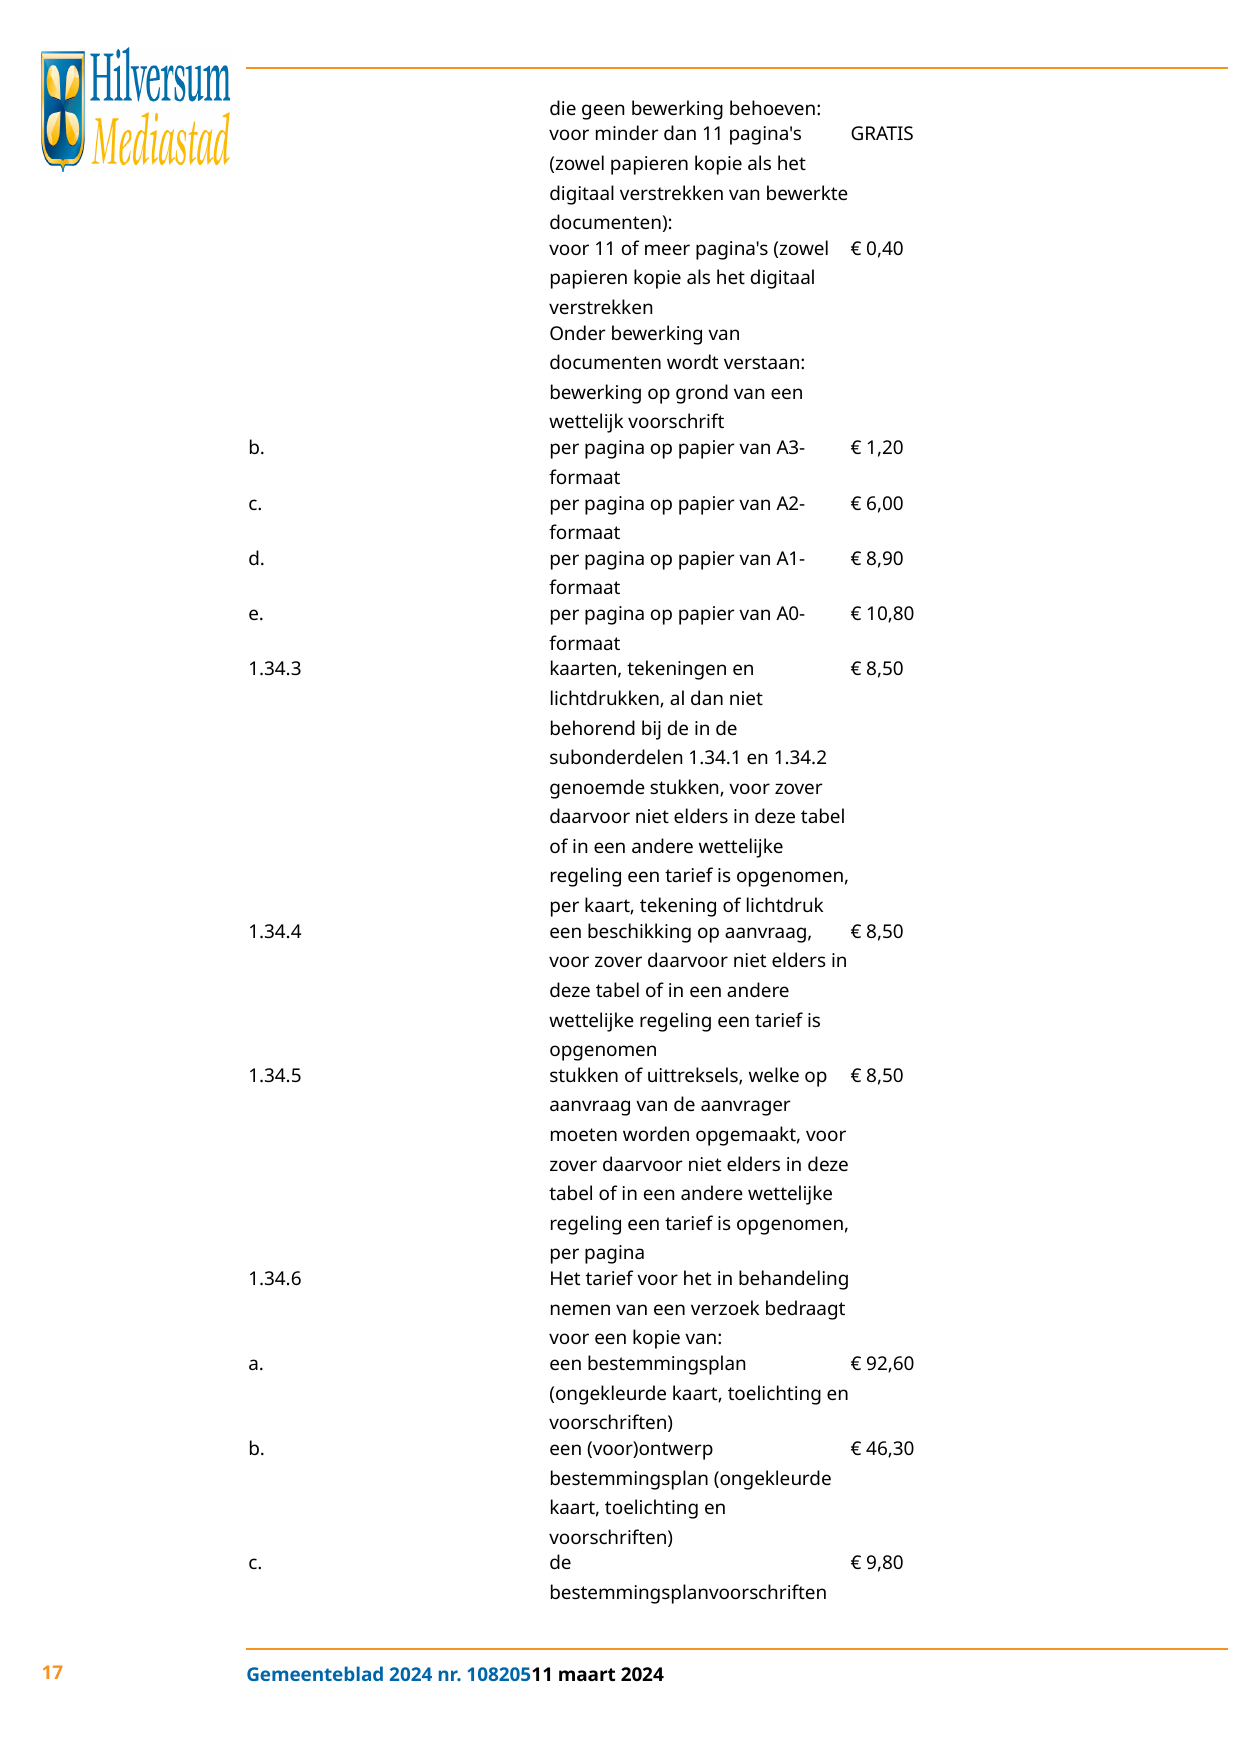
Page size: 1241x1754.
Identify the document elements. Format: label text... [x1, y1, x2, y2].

table_cell b. [248, 434, 549, 490]
table_cell [248, 95, 549, 121]
table_cell een (voor)ontwerp bestemmingsplan (ongekleurde kaart, toelichting en voorschriften) [549, 1435, 850, 1549]
table_cell € 92,60 [850, 1350, 1152, 1435]
table_cell GRATIS [850, 121, 1152, 235]
table_cell € 46,30 [850, 1435, 1152, 1549]
table_cell 1.34.5 [248, 1062, 549, 1265]
table_cell Het tarief voor het in behandeling nemen van een verzoek bedraagt voor een kopie van: [549, 1265, 850, 1350]
table_cell € 8,50 [850, 1062, 1152, 1265]
table_cell [248, 320, 549, 434]
table_cell een bestemmingsplan (ongekleurde kaart, toelichting en voorschriften) [549, 1350, 850, 1435]
table_cell per pagina op papier van A2-formaat [549, 490, 850, 545]
table_cell d. [248, 545, 549, 600]
table_cell [850, 1265, 1152, 1350]
table_cell € 10,80 [850, 600, 1152, 656]
table_cell voor minder dan 11 pagina's (zowel papieren kopie als het digitaal verstrekken van bewerkte documenten): [549, 121, 850, 235]
table_cell € 0,40 [850, 235, 1152, 320]
table_cell c. [248, 1550, 549, 1605]
table_cell voor 11 of meer pagina's (zowel papieren kopie als het digitaal verstrekken [549, 235, 850, 320]
table_cell € 8,90 [850, 545, 1152, 600]
table_cell 1.34.3 [248, 656, 549, 918]
table_cell Onder bewerking van documenten wordt verstaan: bewerking op grond van een wettelijk voorschrift [549, 320, 850, 434]
table_cell [850, 320, 1152, 434]
table_cell 1.34.6 [248, 1265, 549, 1350]
table_cell a. [248, 1350, 549, 1435]
table_cell per pagina op papier van A1-formaat [549, 545, 850, 600]
table_cell per pagina op papier van A0-formaat [549, 600, 850, 656]
table_cell € 8,50 [850, 656, 1152, 918]
table_cell 1.34.4 [248, 918, 549, 1062]
table_cell de bestemmingsplanvoorschriften [549, 1550, 850, 1605]
table_cell € 6,00 [850, 490, 1152, 545]
table_cell [850, 95, 1152, 121]
table_cell [248, 235, 549, 320]
table_cell e. [248, 600, 549, 656]
picture [41, 47, 231, 172]
table_cell € 8,50 [850, 918, 1152, 1062]
table_cell [248, 121, 549, 235]
table_cell kaarten, tekeningen en lichtdrukken, al dan niet behorend bij de in de subonderdelen 1.34.1 en 1.34.2 genoemde stukken, voor zover daarvoor niet elders in deze tabel of in een andere wettelijke regeling een tarief is opgenomen, per kaart, tekening of lichtdruk [549, 656, 850, 918]
table_cell die geen bewerking behoeven: [549, 95, 850, 121]
table_cell stukken of uittreksels, welke op aanvraag van de aanvrager moeten worden opgemaakt, voor zover daarvoor niet elders in deze tabel of in een andere wettelijke regeling een tarief is opgenomen, per pagina [549, 1062, 850, 1265]
table_cell € 9,80 [850, 1550, 1152, 1605]
table_cell per pagina op papier van A3-formaat [549, 434, 850, 490]
table_cell c. [248, 490, 549, 545]
table_cell b. [248, 1435, 549, 1549]
table_cell een beschikking op aanvraag, voor zover daarvoor niet elders in deze tabel of in een andere wettelijke regeling een tarief is opgenomen [549, 918, 850, 1062]
table_cell € 1,20 [850, 434, 1152, 490]
